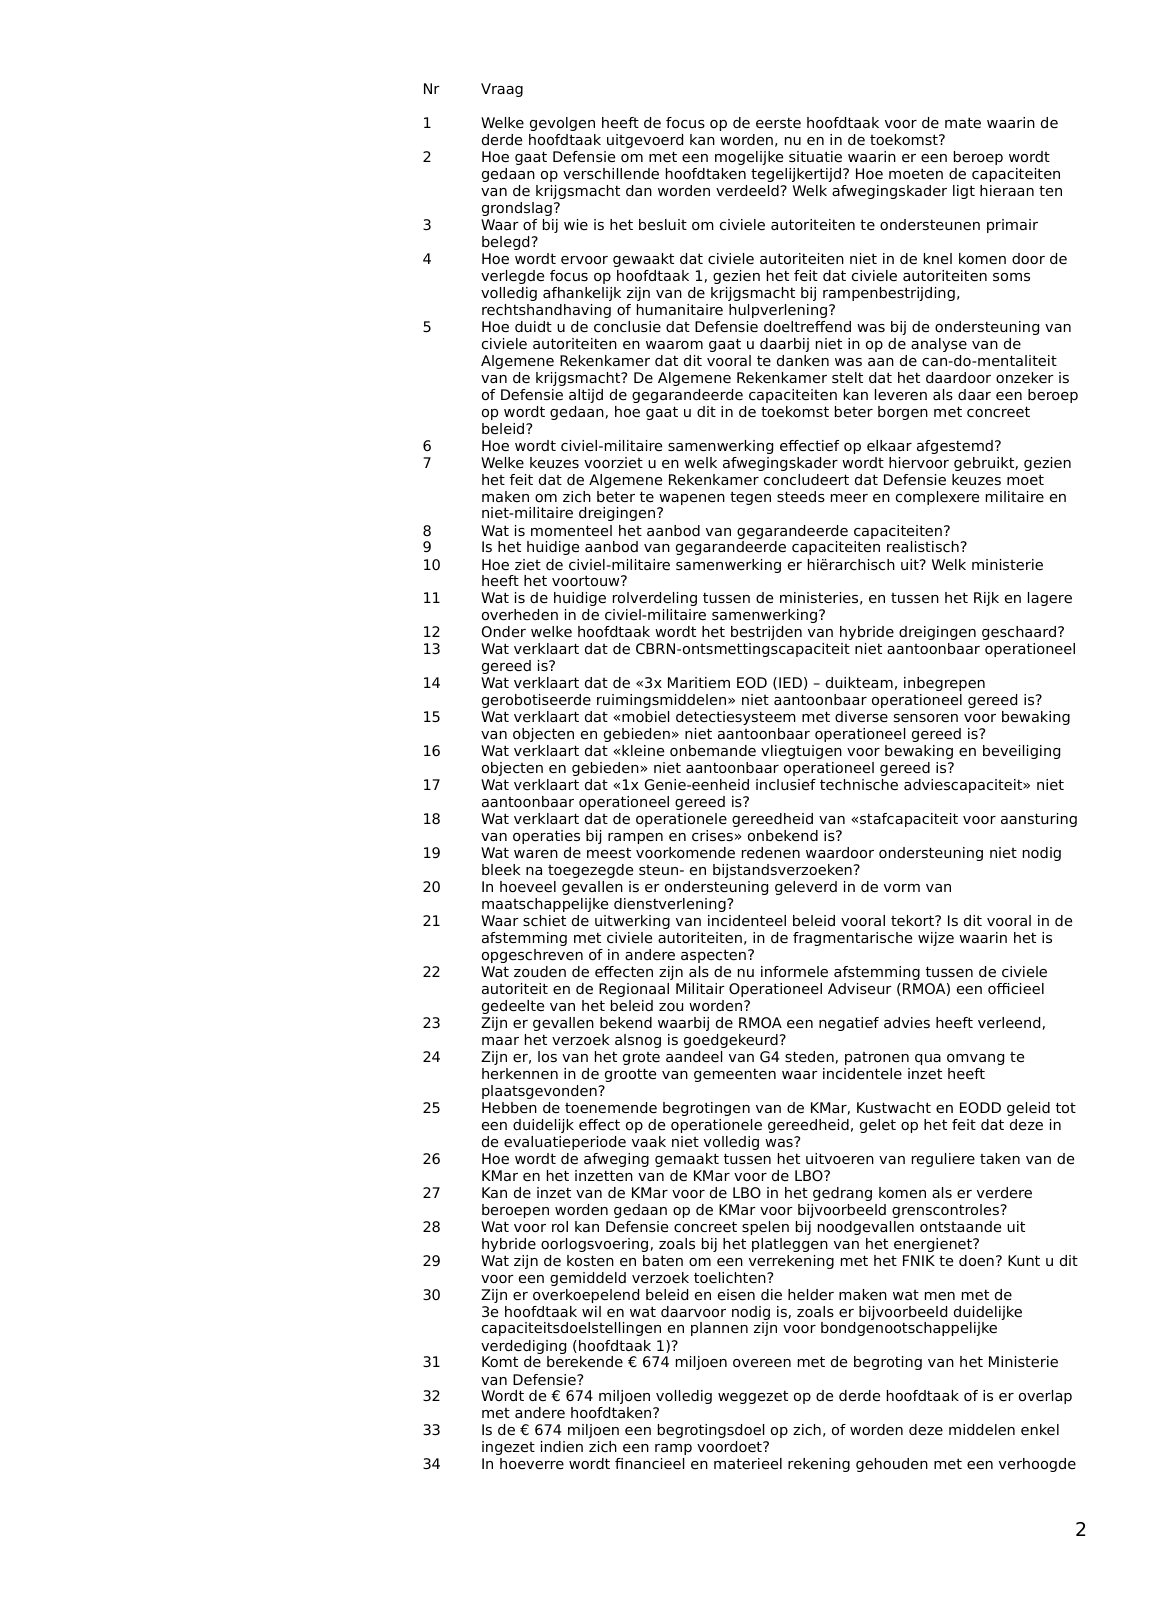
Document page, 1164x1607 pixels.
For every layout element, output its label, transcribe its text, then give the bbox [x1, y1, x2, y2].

table_cell Komt de berekende € 674 miljoen overeen met de begroting van het Ministerie van Defensie? [475, 1354, 1087, 1388]
table_cell Welke keuzes voorziet u en welk afwegingskader wordt hiervoor gebruikt, gezien het feit dat de Algemene Rekenkamer concludeert dat Defensie keuzes moet maken om zich beter te wapenen tegen steeds meer en complexere militaire en niet-militaire dreigingen? [475, 455, 1087, 522]
table_cell Hoe wordt civiel-militaire samenwerking effectief op elkaar afgestemd? [475, 438, 1087, 454]
table_cell Wat is de huidige rolverdeling tussen de ministeries, en tussen het Rijk en lagere overheden in de civiel-militaire samenwerking? [475, 590, 1087, 624]
table_cell Wat zijn de kosten en baten om een verrekening met het FNIK te doen? Kunt u dit voor een gemiddeld verzoek toelichten? [475, 1253, 1087, 1286]
table_cell Is de € 674 miljoen een begrotingsdoel op zich, of worden deze middelen enkel ingezet indien zich een ramp voordoet? [475, 1422, 1087, 1456]
table_cell In hoeverre wordt financieel en materieel rekening gehouden met een verhoogde [475, 1456, 1087, 1473]
table_cell Zijn er, los van het grote aandeel van G4 steden, patronen qua omvang te herkennen in de grootte van gemeenten waar incidentele inzet heeft plaatsgevonden? [475, 1049, 1087, 1100]
table_cell 2 [422, 149, 475, 217]
table_cell 11 [422, 590, 475, 624]
table_cell 12 [422, 624, 475, 641]
table_cell Wordt de € 674 miljoen volledig weggezet op de derde hoofdtaak of is er overlap met andere hoofdtaken? [475, 1388, 1087, 1422]
table_cell 21 [422, 913, 475, 964]
table_cell 14 [422, 675, 475, 709]
table_cell Hebben de toenemende begrotingen van de KMar, Kustwacht en EODD geleid tot een duidelijk effect op de operationele gereedheid, gelet op het feit dat deze in de evaluatieperiode vaak niet volledig was? [475, 1100, 1087, 1151]
table_cell 1 [422, 115, 475, 149]
table_cell 16 [422, 743, 475, 777]
table_cell 25 [422, 1100, 475, 1151]
table_cell 6 [422, 438, 475, 454]
table_cell 31 [422, 1354, 475, 1388]
table_cell 28 [422, 1219, 475, 1252]
table_cell [475, 98, 1087, 115]
table_cell Onder welke hoofdtaak wordt het bestrijden van hybride dreigingen geschaard? [475, 624, 1087, 641]
table_cell 4 [422, 251, 475, 319]
table_cell Wat verklaart dat «kleine onbemande vliegtuigen voor bewaking en beveiliging objecten en gebieden» niet aantoonbaar operationeel gereed is? [475, 743, 1087, 777]
table_cell Wat verklaart dat de operationele gereedheid van «stafcapaciteit voor aansturing van operaties bij rampen en crises» onbekend is? [475, 811, 1087, 845]
table_cell 26 [422, 1151, 475, 1184]
table_cell Hoe gaat Defensie om met een mogelijke situatie waarin er een beroep wordt gedaan op verschillende hoofdtaken tegelijkertijd? Hoe moeten de capaciteiten van de krijgsmacht dan worden verdeeld? Welk afwegingskader ligt hieraan ten grondslag? [475, 149, 1087, 217]
table_cell Wat verklaart dat «mobiel detectiesysteem met diverse sensoren voor bewaking van objecten en gebieden» niet aantoonbaar operationeel gereed is? [475, 709, 1087, 743]
table_cell In hoeveel gevallen is er ondersteuning geleverd in de vorm van maatschappelijke dienstverlening? [475, 879, 1087, 913]
table_cell 9 [422, 539, 475, 556]
table_cell Wat waren de meest voorkomende redenen waardoor ondersteuning niet nodig bleek na toegezegde steun- en bijstandsverzoeken? [475, 845, 1087, 879]
table_cell 17 [422, 777, 475, 811]
table_cell 10 [422, 556, 475, 590]
table_header Vraag [475, 81, 1087, 98]
table_cell 8 [422, 523, 475, 539]
table_cell 5 [422, 319, 475, 437]
table_cell Wat zouden de effecten zijn als de nu informele afstemming tussen de civiele autoriteit en de Regionaal Militair Operationeel Adviseur (RMOA) een officieel gedeelte van het beleid zou worden? [475, 964, 1087, 1015]
table_cell Hoe ziet de civiel-militaire samenwerking er hiërarchisch uit? Welk ministerie heeft het voortouw? [475, 556, 1087, 590]
table_cell 3 [422, 217, 475, 251]
table_cell Wat voor rol kan Defensie concreet spelen bij noodgevallen ontstaande uit hybride oorlogsvoering, zoals bij het platleggen van het energienet? [475, 1219, 1087, 1252]
table_cell 15 [422, 709, 475, 743]
table_cell 32 [422, 1388, 475, 1422]
table_cell Hoe duidt u de conclusie dat Defensie doeltreffend was bij de ondersteuning van civiele autoriteiten en waarom gaat u daarbij niet in op de analyse van de Algemene Rekenkamer dat dit vooral te danken was aan de can-do-mentaliteit van de krijgsmacht? De Algemene Rekenkamer stelt dat het daardoor onzeker is of Defensie altijd de gegarandeerde capaciteiten kan leveren als daar een beroep op wordt gedaan, hoe gaat u dit in de toekomst beter borgen met concreet beleid? [475, 319, 1087, 437]
table_cell 24 [422, 1049, 475, 1100]
table_cell Hoe wordt ervoor gewaakt dat civiele autoriteiten niet in de knel komen door de verlegde focus op hoofdtaak 1, gezien het feit dat civiele autoriteiten soms volledig afhankelijk zijn van de krijgsmacht bij rampenbestrijding, rechtshandhaving of humanitaire hulpverlening? [475, 251, 1087, 319]
table_cell 19 [422, 845, 475, 879]
table_cell Waar schiet de uitwerking van incidenteel beleid vooral tekort? Is dit vooral in de afstemming met civiele autoriteiten, in de fragmentarische wijze waarin het is opgeschreven of in andere aspecten? [475, 913, 1087, 964]
table_cell 30 [422, 1286, 475, 1354]
table_cell Zijn er overkoepelend beleid en eisen die helder maken wat men met de 3e hoofdtaak wil en wat daarvoor nodig is, zoals er bijvoorbeeld duidelijke capaciteitsdoelstellingen en plannen zijn voor bondgenootschappelijke verdediging (hoofdtaak 1)? [475, 1286, 1087, 1354]
table_cell Wat verklaart dat de «3x Maritiem EOD (IED) – duikteam, inbegrepen gerobotiseerde ruimingsmiddelen» niet aantoonbaar operationeel gereed is? [475, 675, 1087, 709]
table_cell 18 [422, 811, 475, 845]
table_cell 22 [422, 964, 475, 1015]
table_cell Is het huidige aanbod van gegarandeerde capaciteiten realistisch? [475, 539, 1087, 556]
table_cell Wat verklaart dat «1x Genie-eenheid inclusief technische adviescapaciteit» niet aantoonbaar operationeel gereed is? [475, 777, 1087, 811]
table_cell Hoe wordt de afweging gemaakt tussen het uitvoeren van reguliere taken van de KMar en het inzetten van de KMar voor de LBO? [475, 1151, 1087, 1184]
table_cell [422, 98, 475, 115]
table_cell Kan de inzet van de KMar voor de LBO in het gedrang komen als er verdere beroepen worden gedaan op de KMar voor bijvoorbeeld grenscontroles? [475, 1185, 1087, 1218]
table_cell 7 [422, 455, 475, 522]
table_cell Wat verklaart dat de CBRN-ontsmettingscapaciteit niet aantoonbaar operationeel gereed is? [475, 641, 1087, 675]
table_cell 23 [422, 1015, 475, 1049]
table_cell Waar of bij wie is het besluit om civiele autoriteiten te ondersteunen primair belegd? [475, 217, 1087, 251]
table_cell 34 [422, 1456, 475, 1473]
table_cell 20 [422, 879, 475, 913]
table_cell 13 [422, 641, 475, 675]
table_cell Zijn er gevallen bekend waarbij de RMOA een negatief advies heeft verleend, maar het verzoek alsnog is goedgekeurd? [475, 1015, 1087, 1049]
table_cell 29 [422, 1253, 475, 1286]
table_header Nr [422, 81, 475, 98]
table_cell 33 [422, 1422, 475, 1456]
table_cell Welke gevolgen heeft de focus op de eerste hoofdtaak voor de mate waarin de derde hoofdtaak uitgevoerd kan worden, nu en in de toekomst? [475, 115, 1087, 149]
table_cell Wat is momenteel het aanbod van gegarandeerde capaciteiten? [475, 523, 1087, 539]
table_cell 27 [422, 1185, 475, 1218]
